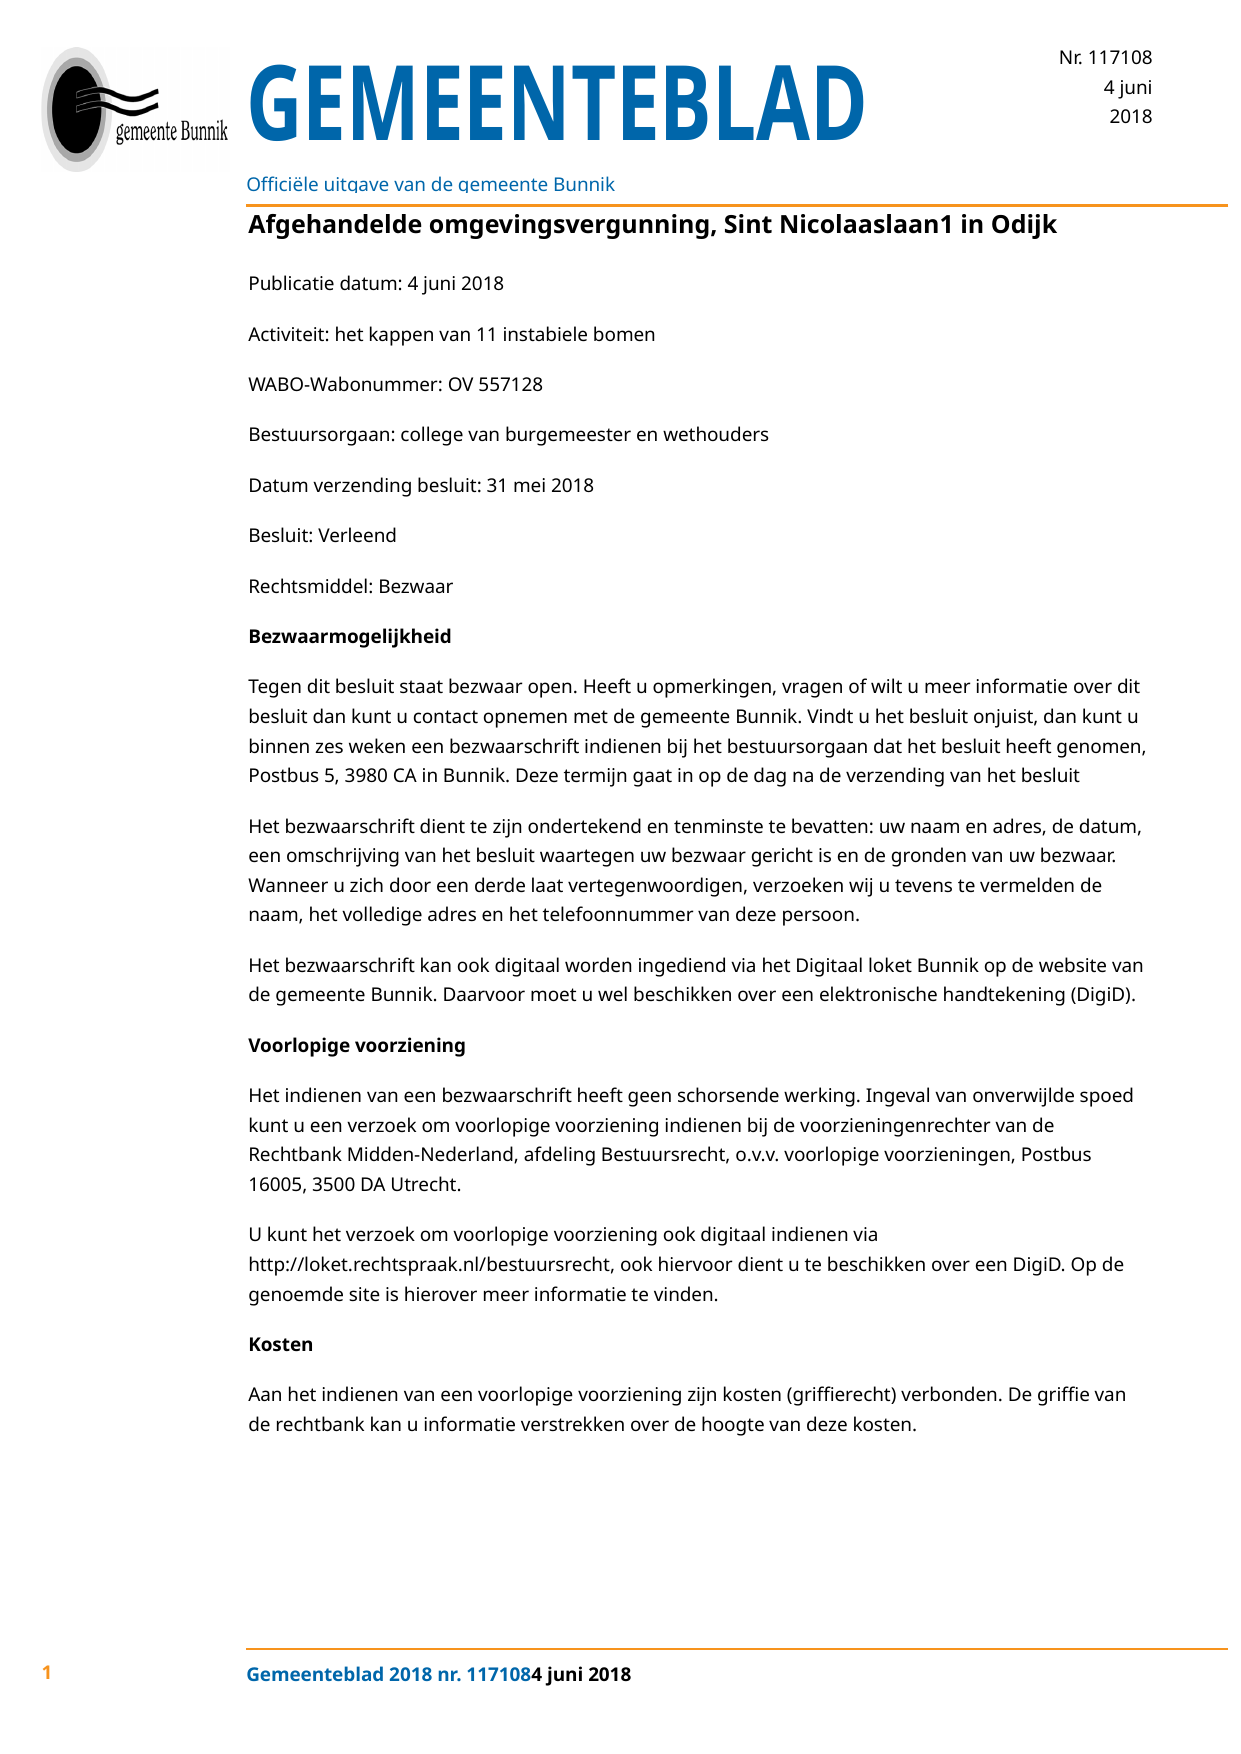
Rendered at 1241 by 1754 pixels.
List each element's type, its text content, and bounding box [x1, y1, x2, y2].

text Bezwaarmogelijkheid [248, 623, 1152, 649]
text Het indienen van een bezwaarschrift heeft geen schorsende werking. Ingeval van onverwijlde spoed kunt u een verzoek om voorlopige voorziening indienen bij de voorzieningenrechter van de Rechtbank Midden-Nederland, afdeling Bestuursrecht, o.v.v. voorlopige voorzieningen, Postbus 16005, 3500 DA Utrecht. [248, 1082, 1152, 1197]
text Voorlopige voorziening [248, 1032, 1152, 1058]
text Bestuursorgaan: college van burgemeester en wethouders [248, 422, 1152, 447]
text Besluit: Verleend [248, 522, 1152, 548]
text Tegen dit besluit staat bezwaar open. Heeft u opmerkingen, vragen of wilt u meer informatie over dit besluit dan kunt u contact opnemen met de gemeente Bunnik. Vindt u het besluit onjuist, dan kunt u binnen zes weken een bezwaarschrift indienen bij het bestuursorgaan dat het besluit heeft genomen, Postbus 5, 3980 CA in Bunnik. Deze termijn gaat in op de dag na de verzending van het besluit [248, 674, 1152, 788]
text U kunt het verzoek om voorlopige voorziening ook digitaal indienen via http://loket.rechtspraak.nl/bestuursrecht, ook hiervoor dient u te beschikken over een DigiD. Op de genoemde site is hierover meer informatie te vinden. [248, 1222, 1152, 1306]
text Activiteit: het kappen van 11 instabiele bomen [248, 321, 1152, 346]
text Aan het indienen van een voorlopige voorziening zijn kosten (griffierecht) verbonden. De griffie van de rechtbank kan u informatie verstrekken over de hoogte van deze kosten. [248, 1382, 1152, 1437]
text Afgehandelde omgevingsvergunning, Sint Nicolaaslaan1 in Odijk [248, 207, 1152, 241]
text Publicatie datum: 4 juni 2018 [248, 270, 1152, 296]
text Datum verzending besluit: 31 mei 2018 [248, 472, 1152, 498]
text Kosten [248, 1331, 1152, 1357]
text WABO-Wabonummer: OV 557128 [248, 371, 1152, 397]
text Het bezwaarschrift dient te zijn ondertekend en tenminste te bevatten: uw naam en adres, de datum, een omschrijving van het besluit waartegen uw bezwaar gericht is en de gronden van uw bezwaar. Wanneer u zich door een derde laat vertegenwoordigen, verzoeken wij u tevens te vermelden de naam, het volledige adres en het telefoonnummer van deze persoon. [248, 813, 1152, 927]
text Het bezwaarschrift kan ook digitaal worden ingediend via het Digitaal loket Bunnik op de website van de gemeente Bunnik. Daarvoor moet u wel beschikken over een elektronische handtekening (DigiD). [248, 952, 1152, 1007]
text Rechtsmiddel: Bezwaar [248, 573, 1152, 598]
picture [41, 47, 231, 172]
